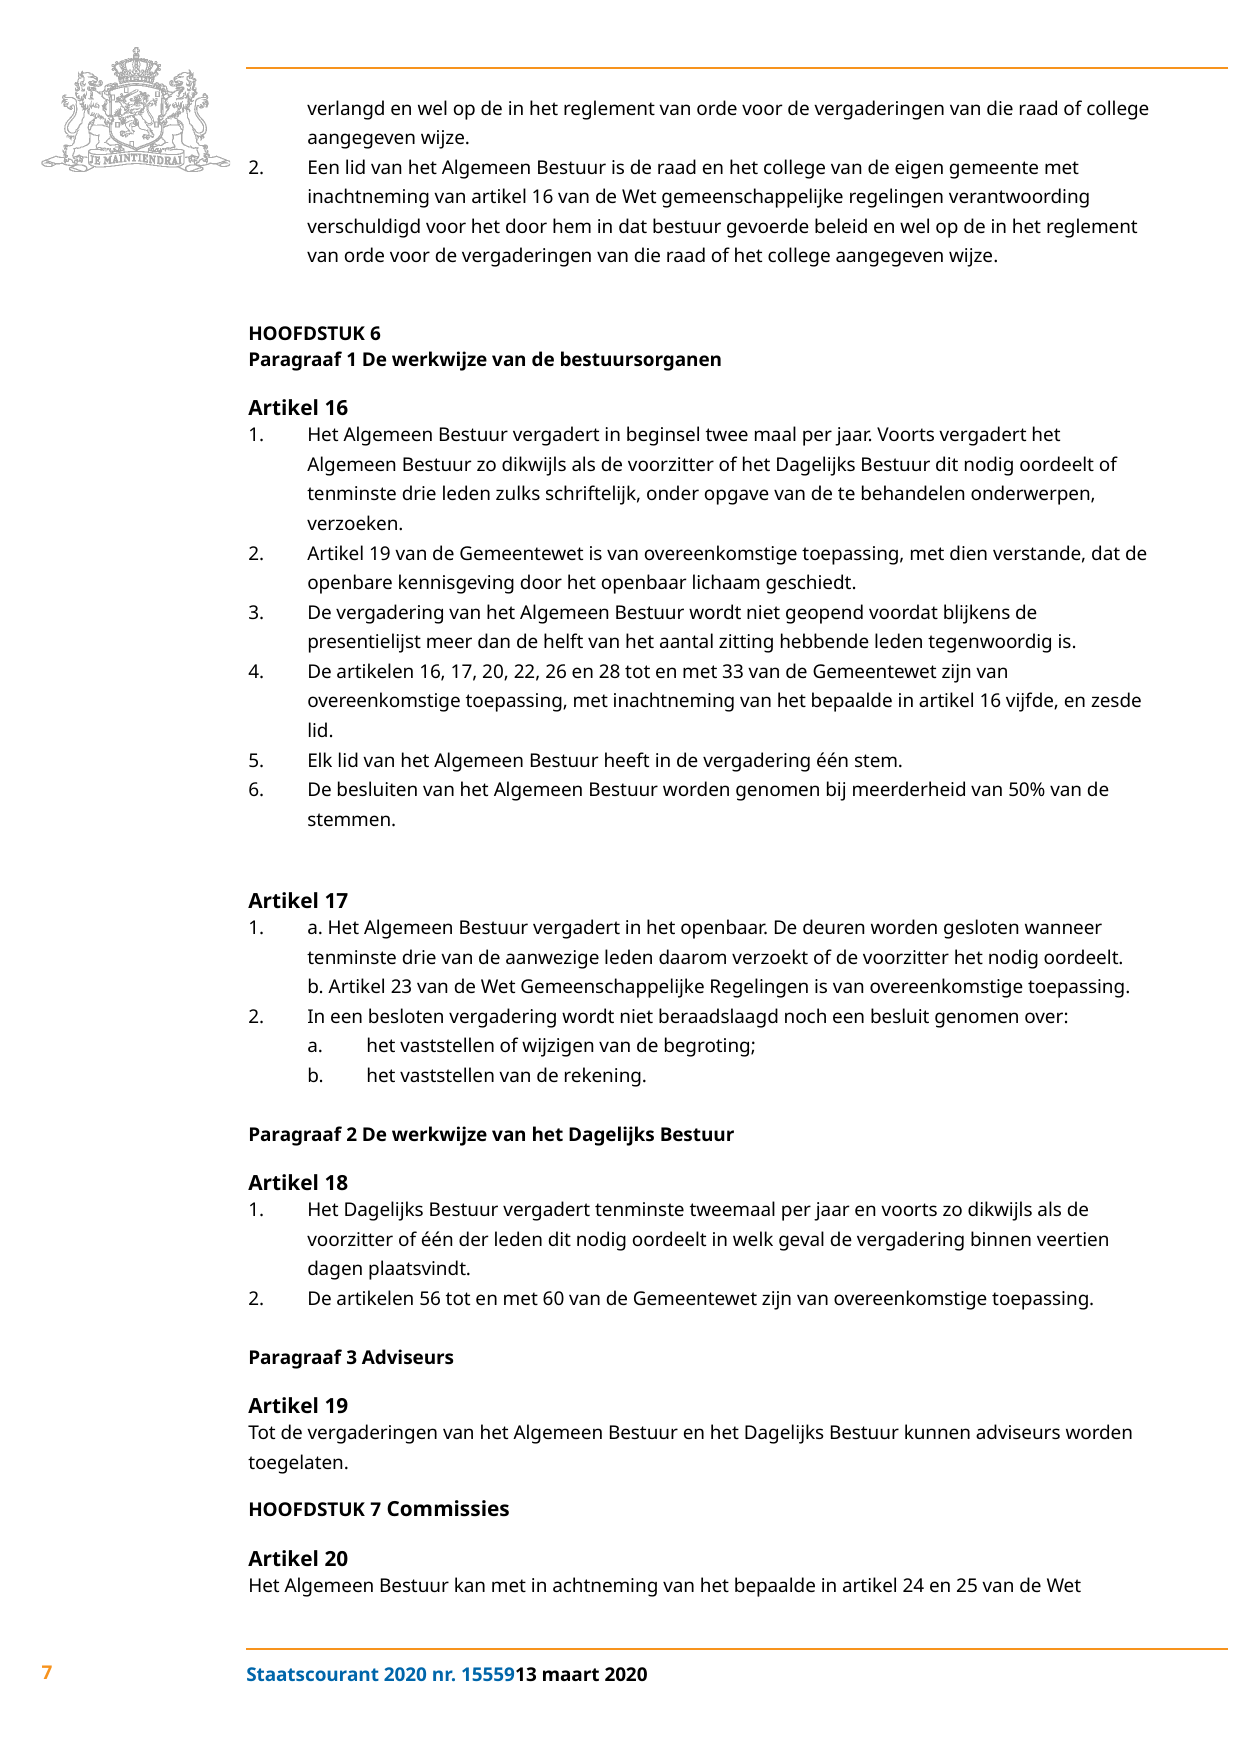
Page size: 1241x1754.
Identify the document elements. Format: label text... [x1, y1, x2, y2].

text Paragraaf 2 De werkwijze van het Dagelijks Bestuur [248, 1121, 1152, 1147]
text Artikel 19 [248, 1391, 1152, 1419]
list het vaststellen of wijzigen van de begroting; [307, 1033, 1152, 1058]
list De besluiten van het Algemeen Bestuur worden genomen bij meerderheid van 50% van de stemmen. [248, 776, 1152, 832]
text HOOFDSTUK 6 [248, 318, 1152, 346]
picture [41, 47, 231, 172]
list Een lid van het Algemeen Bestuur is de raad en het college van de eigen gemeente met inachtneming van artikel 16 van de Wet gemeenschappelijke regelingen verantwoording verschuldigd voor het door hem in dat bestuur gevoerde beleid en wel op de in het reglement van orde voor de vergaderingen van die raad of het college aangegeven wijze. [248, 154, 1152, 268]
list De artikelen 16, 17, 20, 22, 26 en 28 tot en met 33 van de Gemeentewet zijn van overeenkomstige toepassing, met inachtneming van het bepaalde in artikel 16 vijfde, en zesde lid. [248, 658, 1152, 743]
text Artikel 20 [248, 1544, 1152, 1572]
text Paragraaf 3 Adviseurs [248, 1344, 1152, 1370]
list Het Algemeen Bestuur vergadert in beginsel twee maal per jaar. Voorts vergadert het Algemeen Bestuur zo dikwijls als de voorzitter of het Dagelijks Bestuur dit nodig oordeelt of tenminste drie leden zulks schriftelijk, onder opgave van de te behandelen onderwerpen, verzoeken. [248, 421, 1152, 536]
list Het Dagelijks Bestuur vergadert tenminste tweemaal per jaar en voorts zo dikwijls als de voorzitter of één der leden dit nodig oordeelt in welk geval de vergadering binnen veertien dagen plaatsvindt. [248, 1196, 1152, 1281]
list verlangd en wel op de in het reglement van orde voor de vergaderingen van die raad of college aangegeven wijze. [248, 95, 1152, 150]
list In een besloten vergadering wordt niet beraadslaagd noch een besluit genomen over: [248, 1003, 1152, 1029]
list Artikel 19 van de Gemeentewet is van overeenkomstige toepassing, met dien verstande, dat de openbare kennisgeving door het openbaar lichaam geschiedt. [248, 540, 1152, 595]
text Tot de vergaderingen van het Algemeen Bestuur en het Dagelijks Bestuur kunnen adviseurs worden toegelaten. [248, 1419, 1152, 1475]
list b. Artikel 23 van de Wet Gemeenschappelijke Regelingen is van overeenkomstige toepassing. [248, 973, 1152, 999]
list a. Het Algemeen Bestuur vergadert in het openbaar. De deuren worden gesloten wanneer tenminste drie van de aanwezige leden daarom verzoekt of de voorzitter het nodig oordeelt. [248, 914, 1152, 970]
text Paragraaf 1 De werkwijze van de bestuursorganen [248, 346, 1152, 372]
text Het Algemeen Bestuur kan met in achtneming van het bepaalde in artikel 24 en 25 van de Wet [248, 1572, 1152, 1598]
list het vaststellen van de rekening. [307, 1062, 1152, 1088]
list De vergadering van het Algemeen Bestuur wordt niet geopend voordat blijkens de presentielijst meer dan de helft van het aantal zitting hebbende leden tegenwoordig is. [248, 599, 1152, 654]
text Artikel 18 [248, 1168, 1152, 1196]
text Artikel 16 [248, 393, 1152, 421]
list Elk lid van het Algemeen Bestuur heeft in de vergadering één stem. [248, 747, 1152, 772]
text HOOFDSTUK 7 Commissies [248, 1494, 1152, 1523]
list De artikelen 56 tot en met 60 van de Gemeentewet zijn van overeenkomstige toepassing. [248, 1285, 1152, 1311]
text Artikel 17 [248, 886, 1152, 914]
